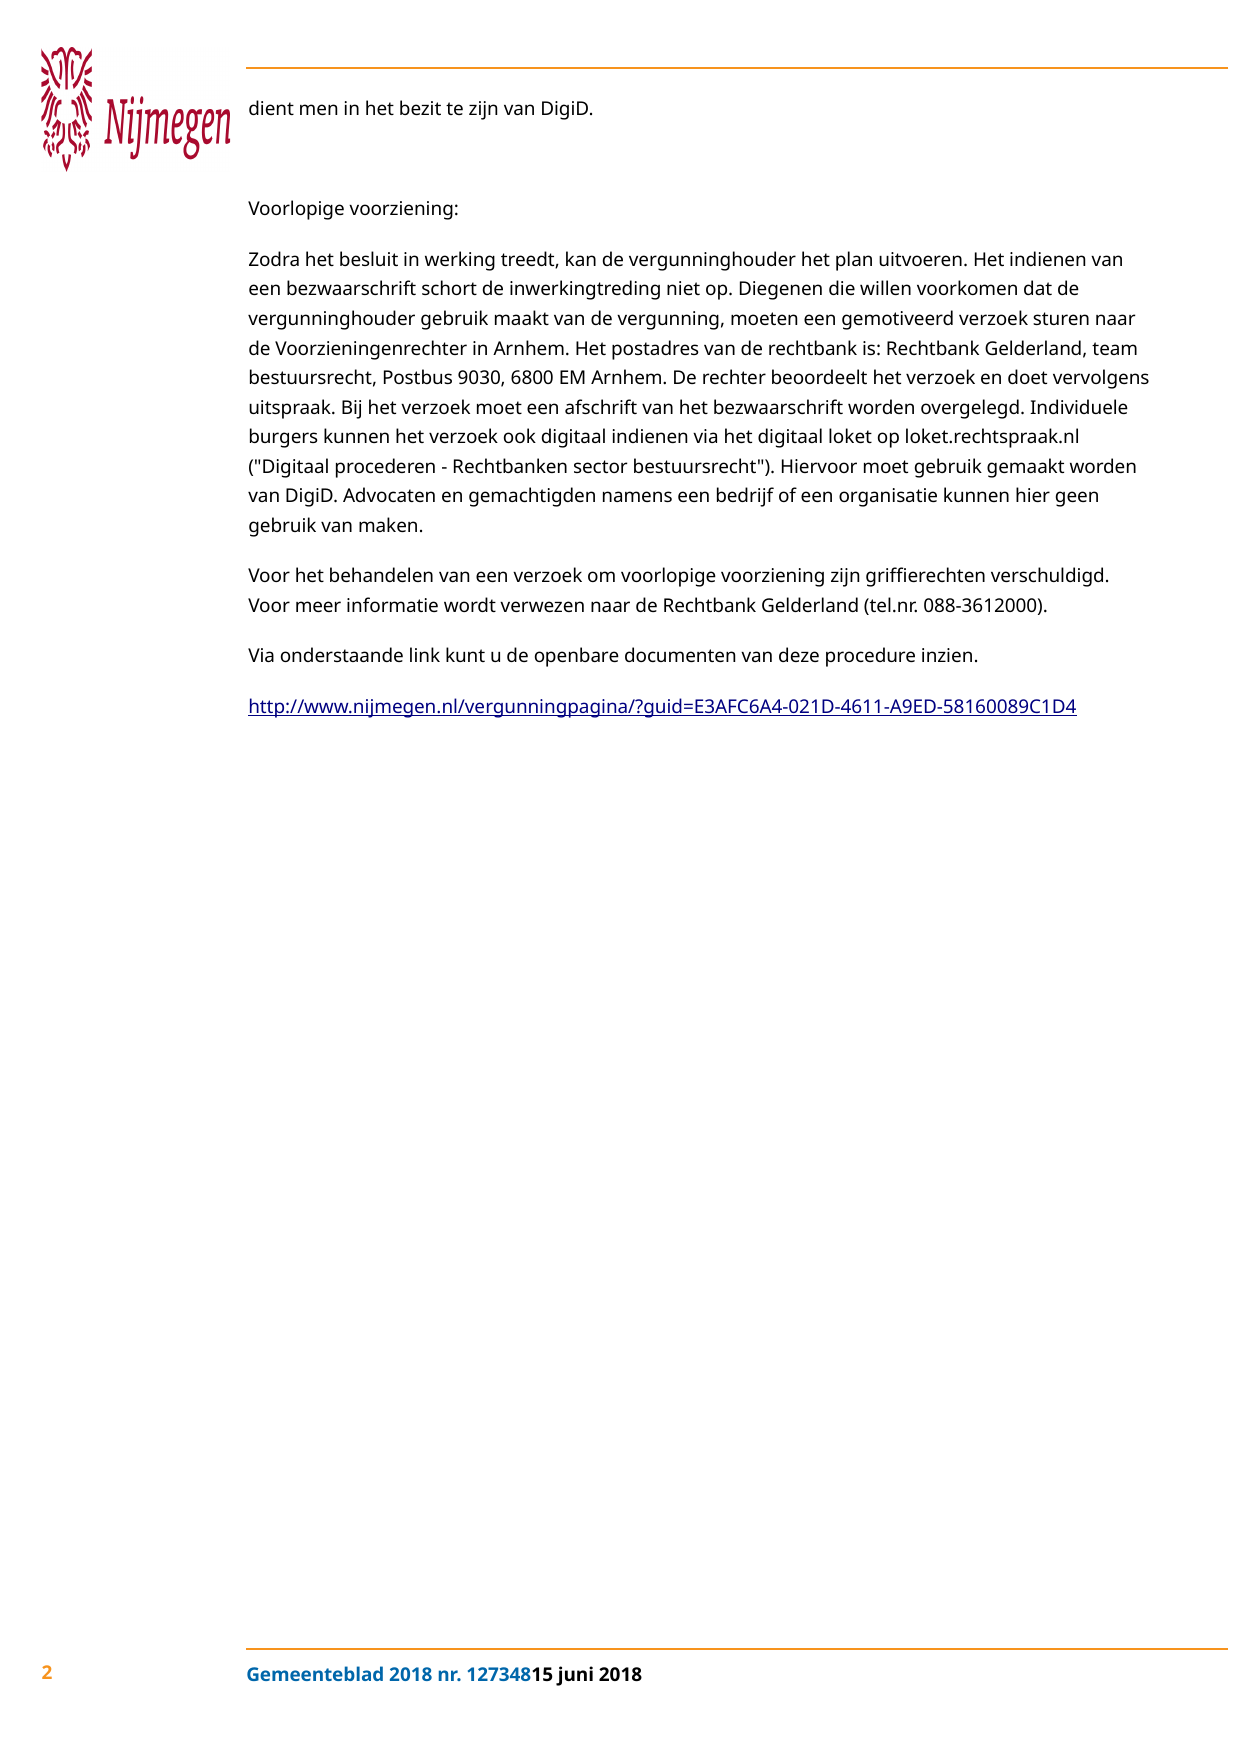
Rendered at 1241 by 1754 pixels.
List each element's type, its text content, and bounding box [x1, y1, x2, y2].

text Voorlopige voorziening: [248, 196, 1152, 221]
text Voor het behandelen van een verzoek om voorlopige voorziening zijn griffierechten verschuldigd. Voor meer informatie wordt verwezen naar de Rechtbank Gelderland (tel.nr. 088-3612000). [248, 563, 1152, 618]
text http://www.nijmegen.nl/vergunningpagina/?guid=E3AFC6A4-021D-4611-A9ED-58160089C1D4 [248, 693, 1152, 719]
picture [41, 47, 231, 172]
text Zodra het besluit in werking treedt, kan de vergunninghouder het plan uitvoeren. Het indienen van een bezwaarschrift schort de inwerkingtreding niet op. Diegenen die willen voorkomen dat de vergunninghouder gebruik maakt van de vergunning, moeten een gemotiveerd verzoek sturen naar de Voorzieningenrechter in Arnhem. Het postadres van de rechtbank is: Rechtbank Gelderland, team bestuursrecht, Postbus 9030, 6800 EM Arnhem. De rechter beoordeelt het verzoek en doet vervolgens uitspraak. Bij het verzoek moet een afschrift van het bezwaarschrift worden overgelegd. Individuele burgers kunnen het verzoek ook digitaal indienen via het digitaal loket op loket.rechtspraak.nl ("Digitaal procederen - Rechtbanken sector bestuursrecht"). Hiervoor moet gebruik gemaakt worden van DigiD. Advocaten en gemachtigden namens een bedrijf of een organisatie kunnen hier geen gebruik van maken. [248, 246, 1152, 538]
text dient men in het bezit te zijn van DigiD. [248, 95, 1152, 121]
text Via onderstaande link kunt u de openbare documenten van deze procedure inzien. [248, 643, 1152, 668]
